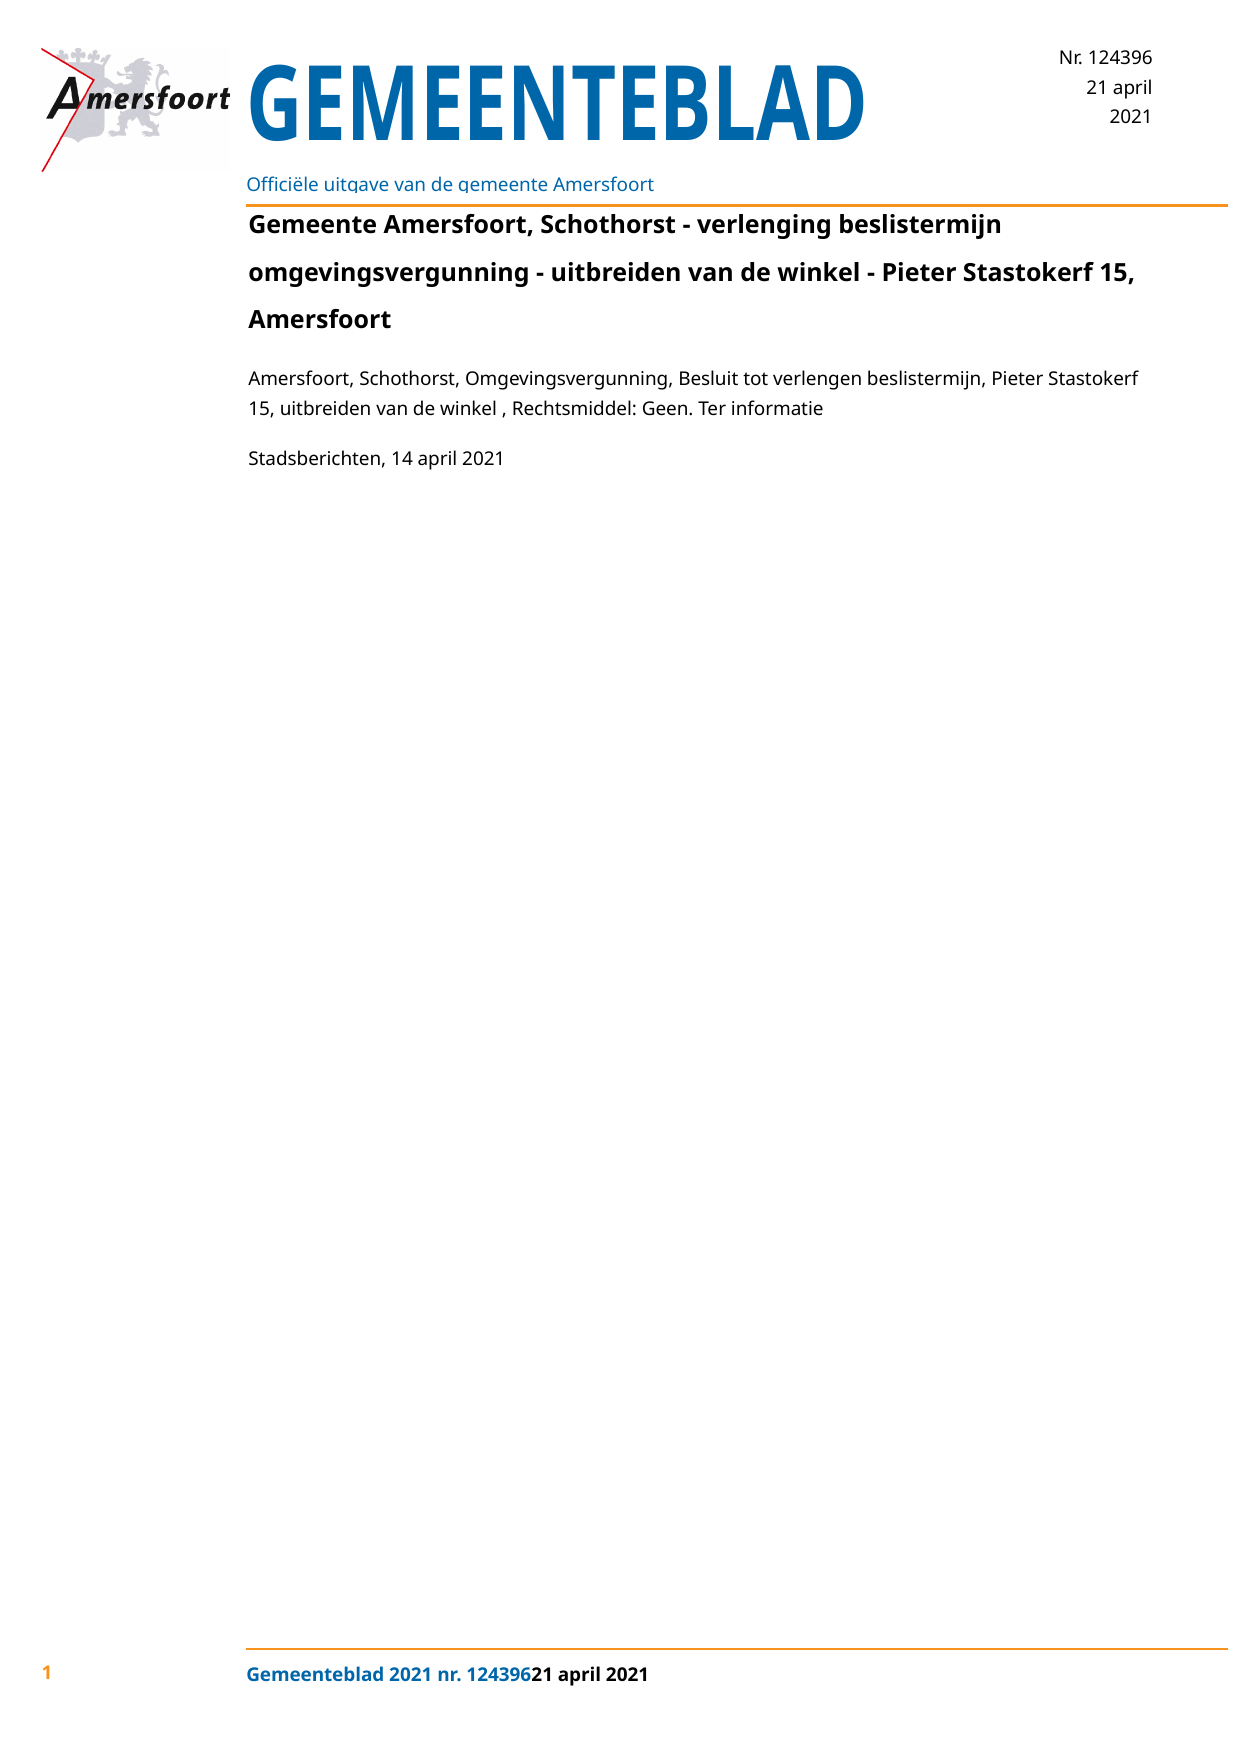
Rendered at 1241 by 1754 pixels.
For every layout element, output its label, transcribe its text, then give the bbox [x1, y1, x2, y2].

picture [41, 47, 231, 172]
text Stadsberichten, 14 april 2021 [248, 446, 1152, 471]
text Amersfoort, Schothorst, Omgevingsvergunning, Besluit tot verlengen beslistermijn, Pieter Stastokerf 15, uitbreiden van de winkel , Rechtsmiddel: Geen. Ter informatie [248, 366, 1152, 421]
text Gemeente Amersfoort, Schothorst - verlenging beslistermijn omgevingsvergunning - uitbreiden van de winkel - Pieter Stastokerf 15, Amersfoort [248, 207, 1152, 336]
